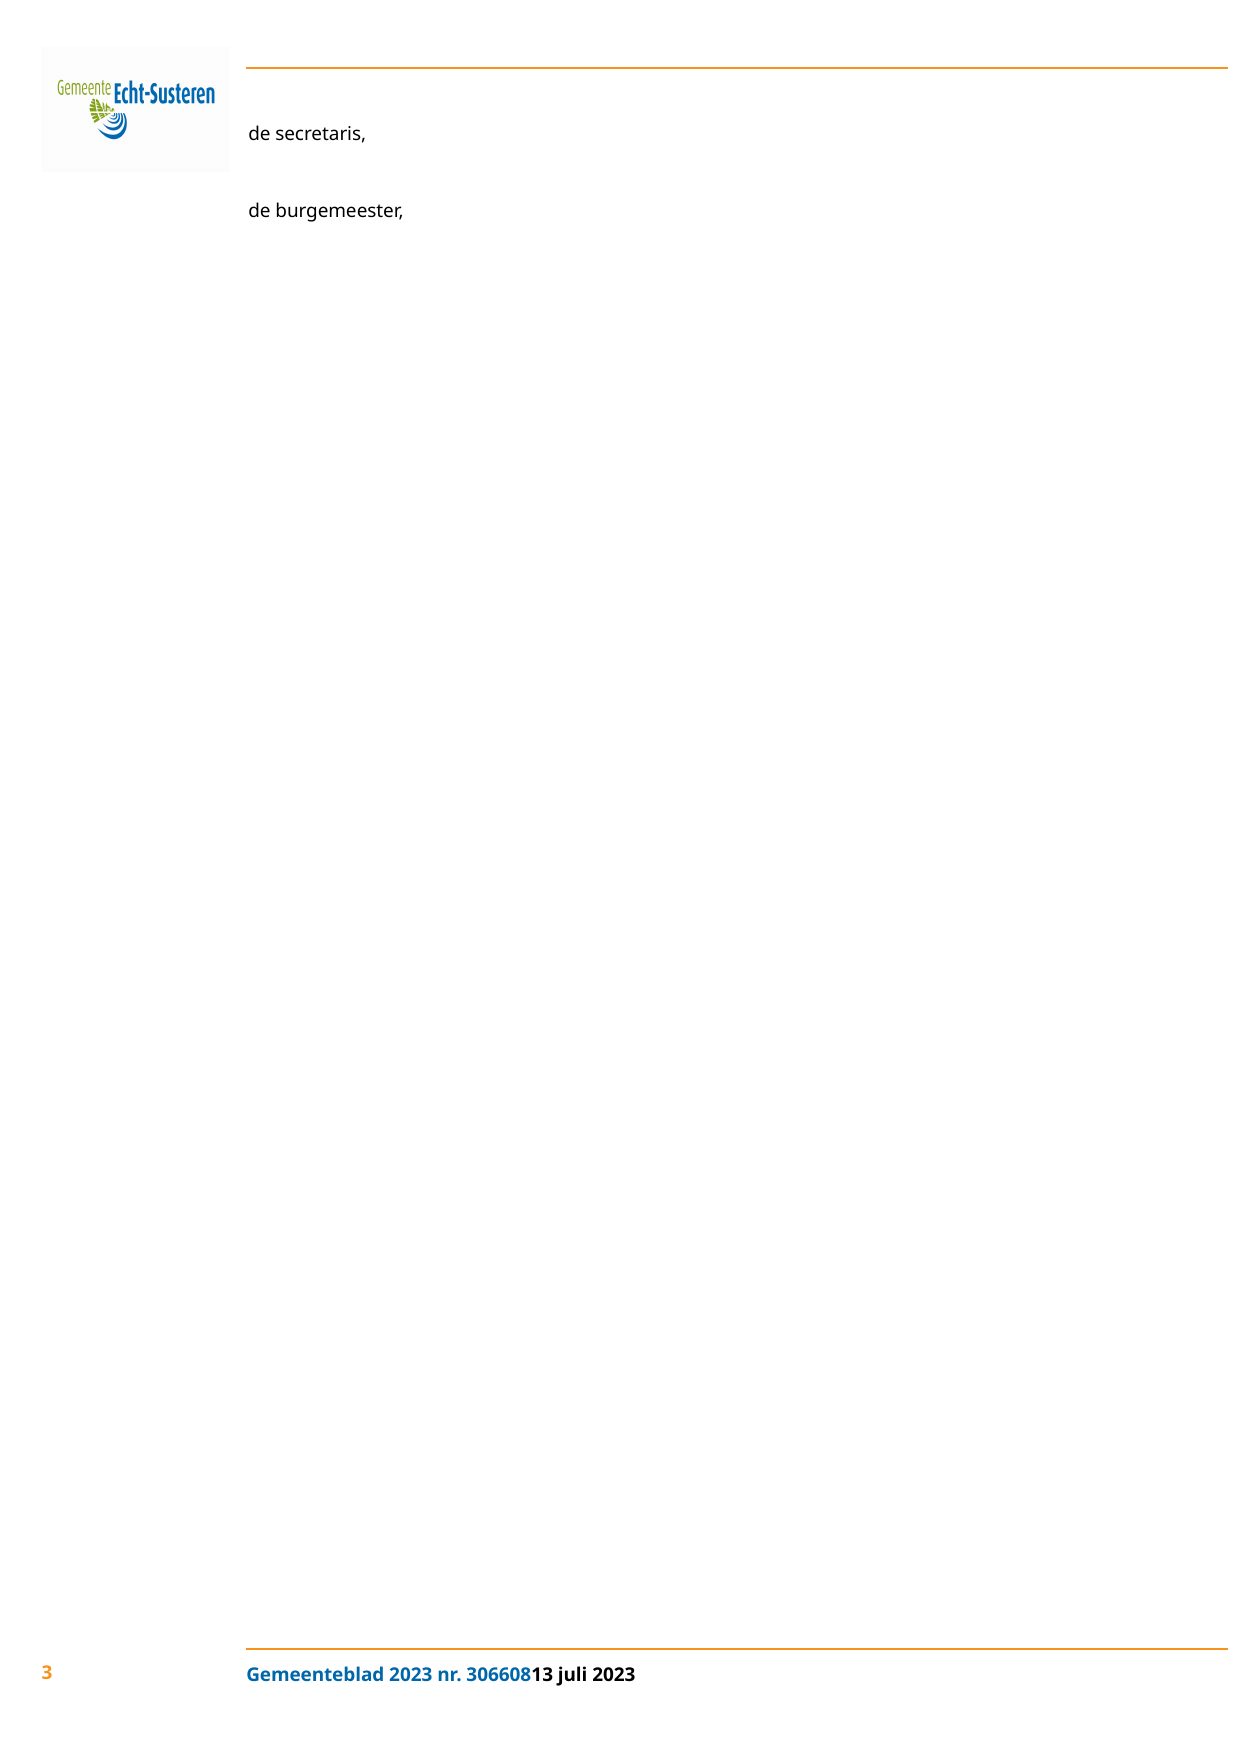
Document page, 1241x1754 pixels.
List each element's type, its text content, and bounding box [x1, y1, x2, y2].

text de secretaris, [248, 121, 1152, 146]
text de burgemeester, [248, 198, 1152, 223]
picture [41, 47, 231, 172]
